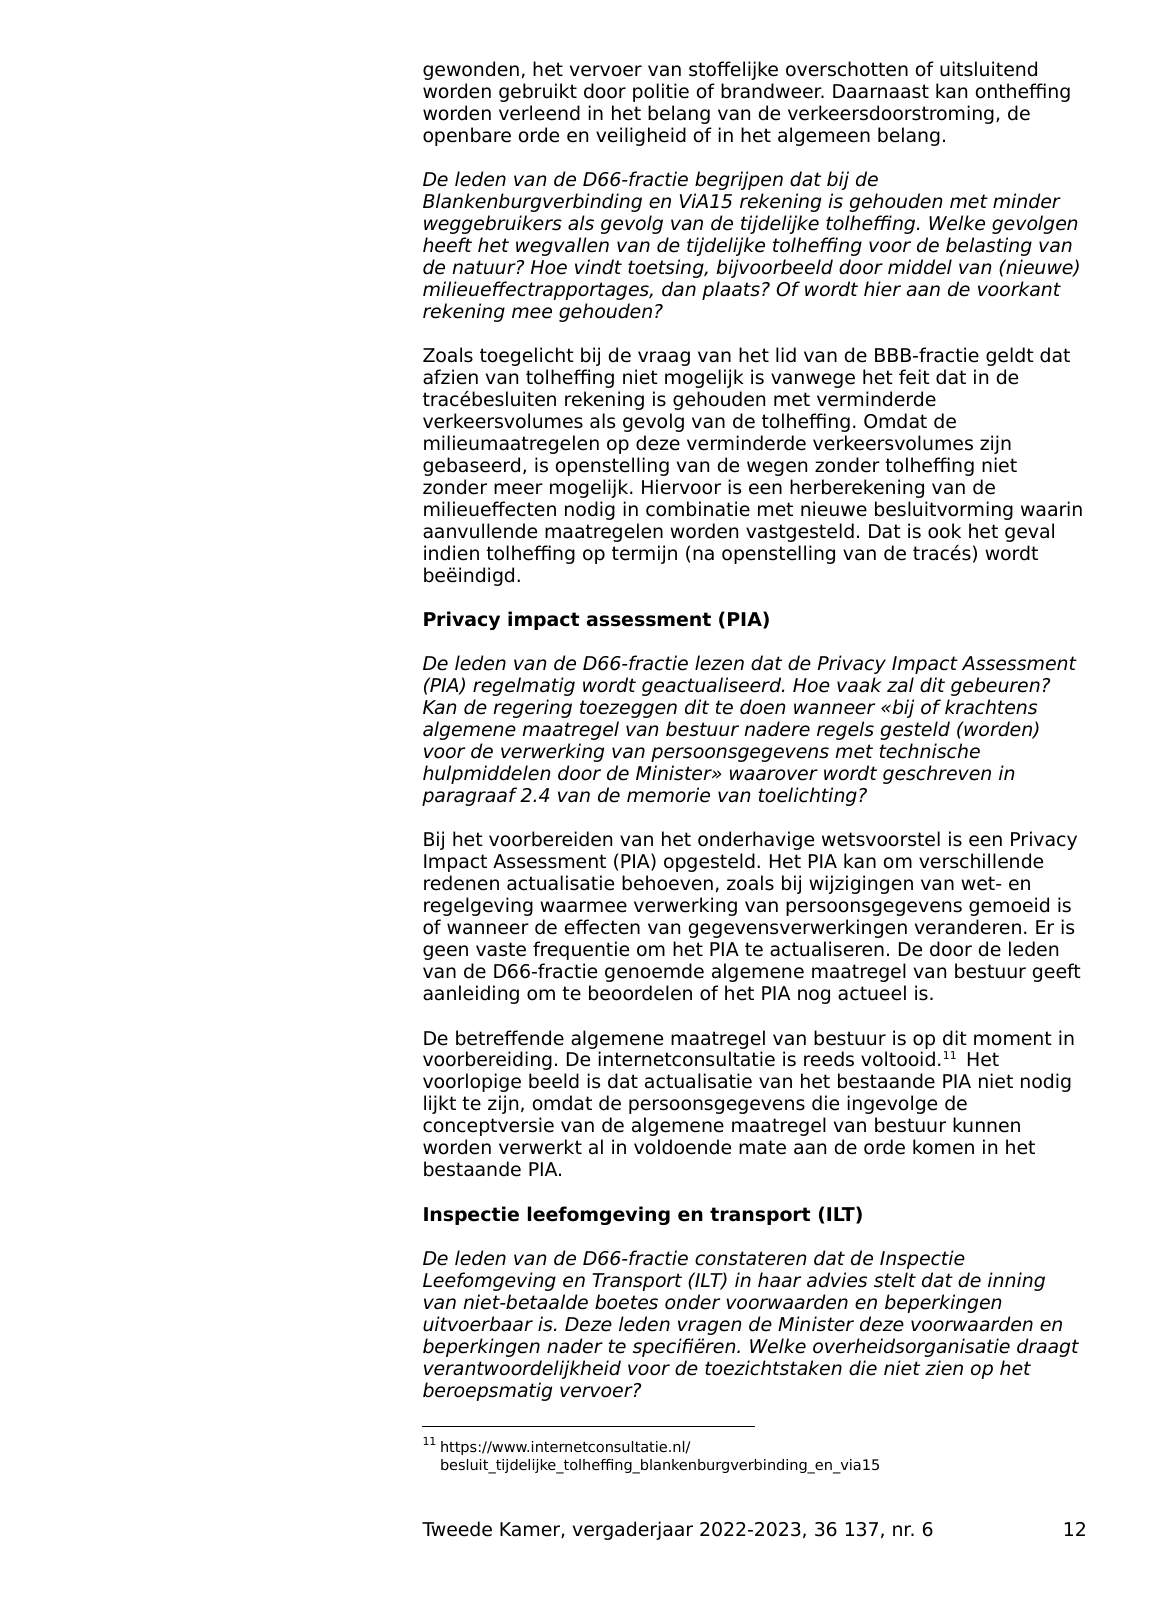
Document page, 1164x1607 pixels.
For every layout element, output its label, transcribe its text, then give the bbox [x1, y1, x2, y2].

text De leden van de D66-fractie lezen dat de Privacy Impact Assessment (PIA) regelmatig wordt geactualiseerd. Hoe vaak zal dit gebeuren? Kan de regering toezeggen dit te doen wanneer «bij of krachtens algemene maatregel van bestuur nadere regels gesteld (worden) voor de verwerking van persoonsgegevens met technische hulpmiddelen door de Minister» waarover wordt geschreven in paragraaf 2.4 van de memorie van toelichting? [422, 653, 1087, 807]
text Zoals toegelicht bij de vraag van het lid van de BBB-fractie geldt dat afzien van tolheffing niet mogelijk is vanwege het feit dat in de tracébesluiten rekening is gehouden met verminderde verkeersvolumes als gevolg van de tolheffing. Omdat de milieumaatregelen op deze verminderde verkeersvolumes zijn gebaseerd, is openstelling van de wegen zonder tolheffing niet zonder meer mogelijk. Hiervoor is een herberekening van de milieueffecten nodig in combinatie met nieuwe besluitvorming waarin aanvullende maatregelen worden vastgesteld. Dat is ook het geval indien tolheffing op termijn (na openstelling van de tracés) wordt beëindigd. [422, 345, 1087, 587]
subtitle Privacy impact assessment (PIA) [422, 609, 1087, 631]
text gewonden, het vervoer van stoffelijke overschotten of uitsluitend worden gebruikt door politie of brandweer. Daarnaast kan ontheffing worden verleend in het belang van de verkeersdoorstroming, de openbare orde en veiligheid of in het algemeen belang. [422, 59, 1087, 147]
subtitle Inspectie leefomgeving en transport (ILT) [422, 1203, 1087, 1225]
text https://www.internetconsultatie.nl/besluit_tijdelijke_tolheffing_blankenburgverbinding_en_via15 [422, 1435, 1087, 1474]
text Bij het voorbereiden van het onderhavige wetsvoorstel is een Privacy Impact Assessment (PIA) opgesteld. Het PIA kan om verschillende redenen actualisatie behoeven, zoals bij wijzigingen van wet- en regelgeving waarmee verwerking van persoonsgegevens gemoeid is of wanneer de effecten van gegevensverwerkingen veranderen. Er is geen vaste frequentie om het PIA te actualiseren. De door de leden van de D66-fractie genoemde algemene maatregel van bestuur geeft aanleiding om te beoordelen of het PIA nog actueel is. [422, 829, 1087, 1005]
text De leden van de D66-fractie constateren dat de Inspectie Leefomgeving en Transport (ILT) in haar advies stelt dat de inning van niet-betaalde boetes onder voorwaarden en beperkingen uitvoerbaar is. Deze leden vragen de Minister deze voorwaarden en beperkingen nader te specifiëren. Welke overheidsorganisatie draagt verantwoordelijkheid voor de toezichtstaken die niet zien op het beroepsmatig vervoer? [422, 1248, 1087, 1401]
text De leden van de D66-fractie begrijpen dat bij de Blankenburgverbinding en ViA15 rekening is gehouden met minder weggebruikers als gevolg van de tijdelijke tolheffing. Welke gevolgen heeft het wegvallen van de tijdelijke tolheffing voor de belasting van de natuur? Hoe vindt toetsing, bijvoorbeeld door middel van (nieuwe) milieueffectrapportages, dan plaats? Of wordt hier aan de voorkant rekening mee gehouden? [422, 169, 1087, 323]
text De betreffende algemene maatregel van bestuur is op dit moment in voorbereiding. De internetconsultatie is reeds voltooid. Het voorlopige beeld is dat actualisatie van het bestaande PIA niet nodig lijkt te zijn, omdat de persoonsgegevens die ingevolge de conceptversie van de algemene maatregel van bestuur kunnen worden verwerkt al in voldoende mate aan de orde komen in het bestaande PIA. [422, 1027, 1087, 1181]
